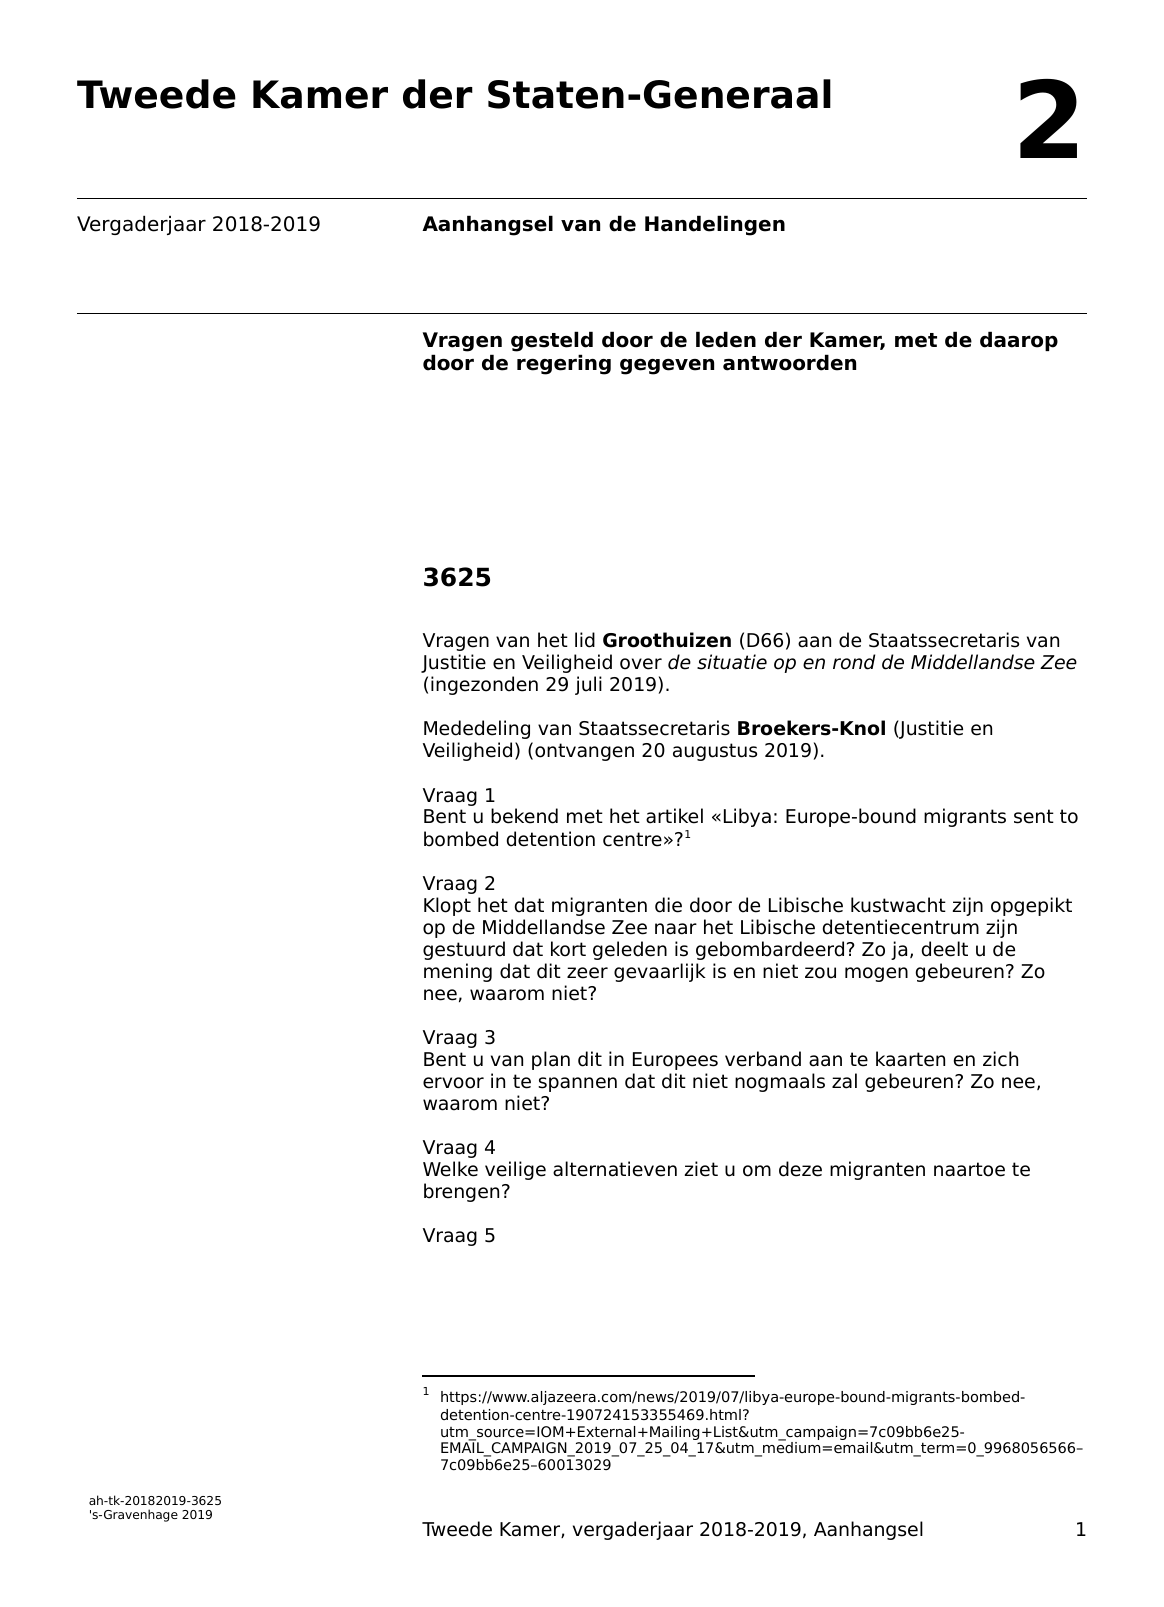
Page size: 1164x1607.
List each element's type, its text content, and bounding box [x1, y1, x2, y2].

text Vraag 2 [422, 873, 1087, 894]
text Vraag 4 [422, 1137, 1087, 1159]
text Vraag 1 [422, 784, 1087, 806]
text Mededeling van Staatssecretaris Broekers-Knol (Justitie en Veiligheid) (ontvangen 20 augustus 2019). [422, 718, 1087, 762]
table_header 2 [886, 59, 1087, 198]
table_cell Vergaderjaar 2018-2019 [77, 199, 422, 313]
text Vraag 3 [422, 1027, 1087, 1049]
table_cell Vragen gesteld door de leden der Kamer, met de daarop door de regering gegeven antwoorden [422, 314, 1087, 375]
text https://www.aljazeera.com/news/2019/07/libya-europe-bound-migrants-bombed-detention-centre-190724153355469.html?utm_source=IOM+External+Mailing+List&utm_campaign=7c09bb6e25-EMAIL_CAMPAIGN_2019_07_25_04_17&utm_medium=email&utm_term=0_9968056566–7c09bb6e25–60013029 [422, 1385, 1087, 1474]
text Bent u bekend met het artikel «Libya: Europe-bound migrants sent to bombed detention centre»? [422, 806, 1087, 850]
text ah-tk-20182019-3625 [88, 1494, 323, 1508]
text Vraag 5 [422, 1225, 1087, 1247]
table_cell [77, 314, 422, 375]
text Bent u van plan dit in Europees verband aan te kaarten en zich ervoor in te spannen dat dit niet nogmaals zal gebeuren? Zo nee, waarom niet? [422, 1049, 1087, 1114]
text Klopt het dat migranten die door de Libische kustwacht zijn opgepikt op de Middellandse Zee naar het Libische detentiecentrum zijn gestuurd dat kort geleden is gebombardeerd? Zo ja, deelt u de mening dat dit zeer gevaarlijk is en niet zou mogen gebeuren? Zo nee, waarom niet? [422, 894, 1087, 1004]
table_cell Aanhangsel van de Handelingen [422, 199, 1087, 313]
text Vragen van het lid Groothuizen (D66) aan de Staatssecretaris van Justitie en Veiligheid over de situatie op en rond de Middellandse Zee (ingezonden 29 juli 2019). [422, 630, 1087, 696]
text Welke veilige alternatieven ziet u om deze migranten naartoe te brengen? [422, 1159, 1087, 1203]
text 3625 [422, 563, 1087, 592]
text 's-Gravenhage 2019 [88, 1508, 323, 1522]
table_header Tweede Kamer der Staten-Generaal [77, 59, 886, 198]
